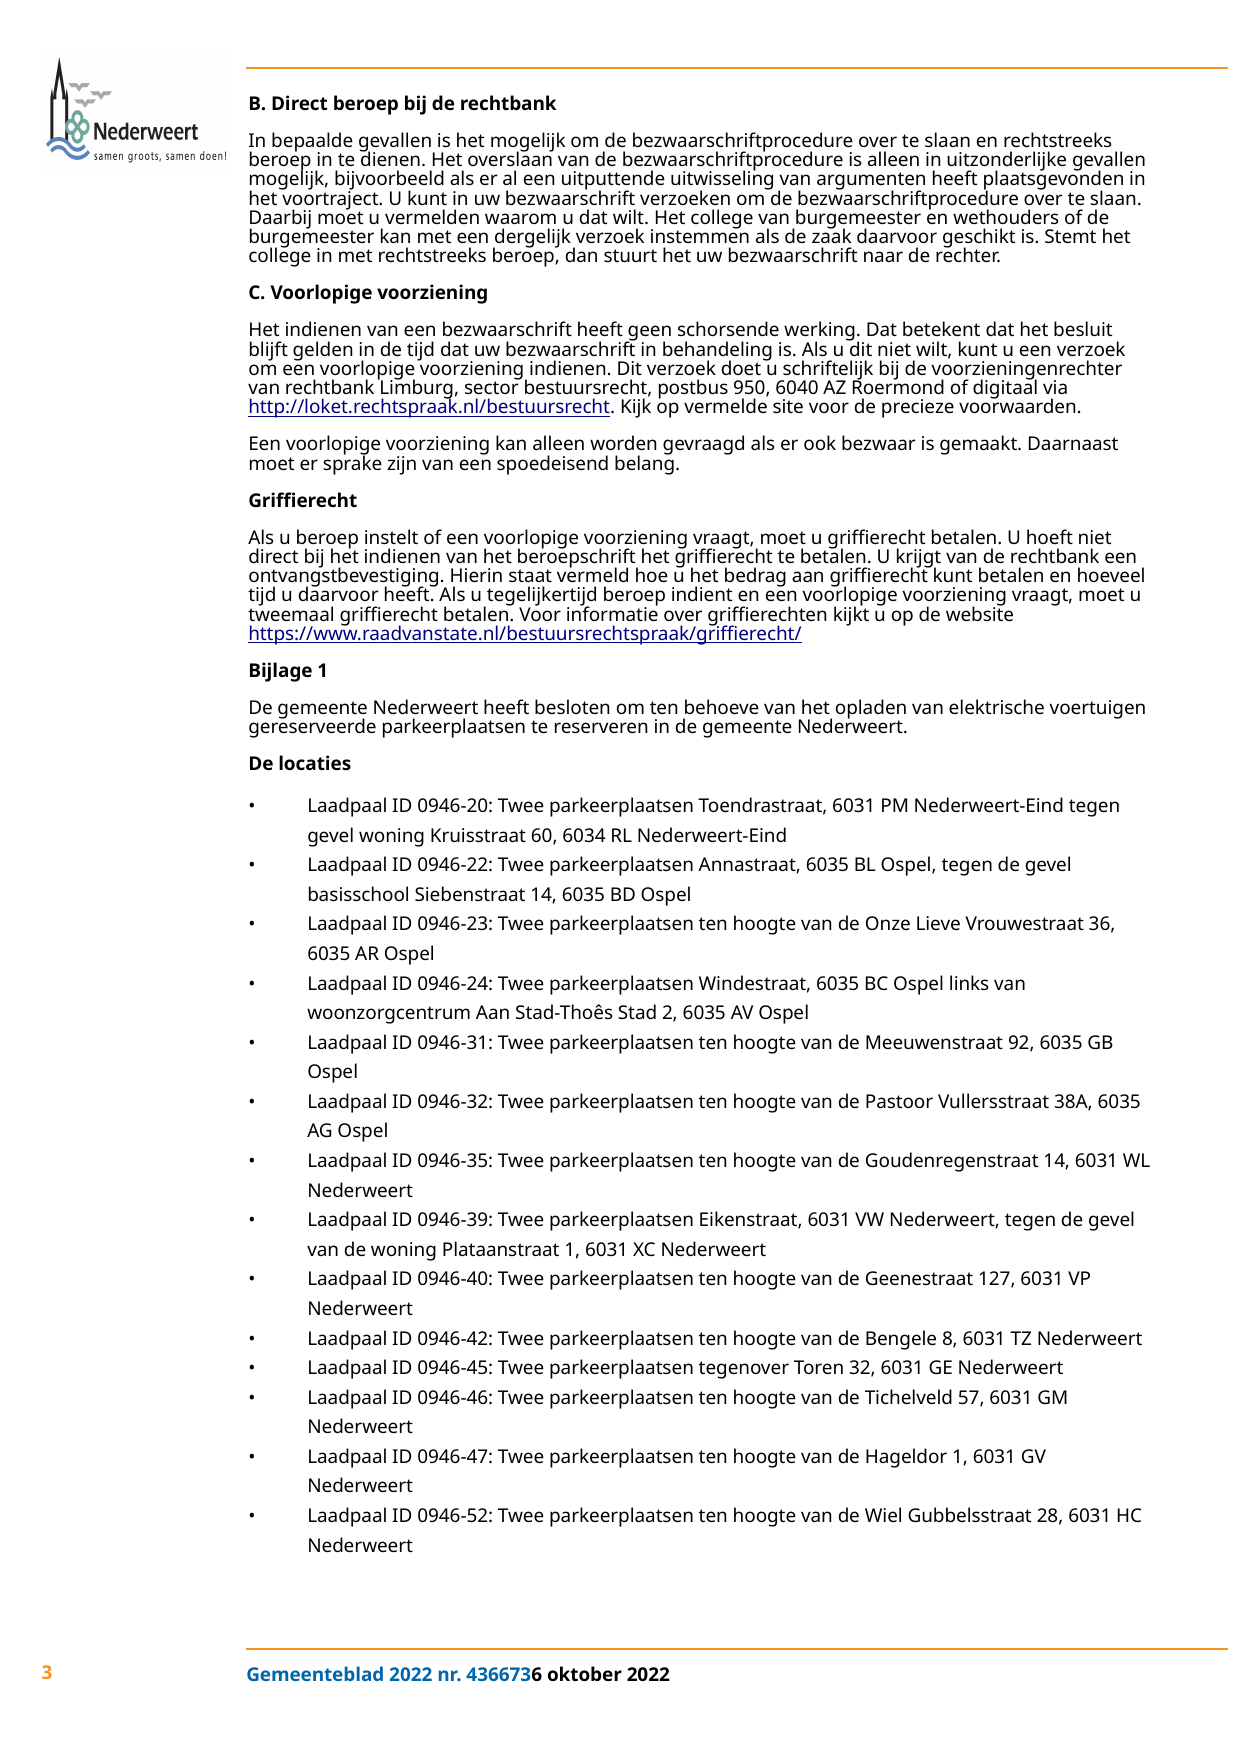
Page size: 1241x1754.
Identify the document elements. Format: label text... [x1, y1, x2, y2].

text C. Voorlopige voorziening [248, 284, 1152, 304]
list Laadpaal ID 0946-20: Twee parkeerplaatsen Toendrastraat, 6031 PM Nederweert-Eind tegen gevel woning Kruisstraat 60, 6034 RL Nederweert-Eind [248, 792, 1152, 847]
list Laadpaal ID 0946-24: Twee parkeerplaatsen Windestraat, 6035 BC Ospel links van woonzorgcentrum Aan Stad-Thoês Stad 2, 6035 AV Ospel [248, 970, 1152, 1025]
text In bepaalde gevallen is het mogelijk om de bezwaarschriftprocedure over te slaan en rechtstreeks beroep in te dienen. Het overslaan van de bezwaarschriftprocedure is alleen in uitzonderlijke gevallen mogelijk, bijvoorbeeld als er al een uitputtende uitwisseling van argumenten heeft plaatsgevonden in het voortraject. U kunt in uw bezwaarschrift verzoeken om de bezwaarschriftprocedure over te slaan. Daarbij moet u vermelden waarom u dat wilt. Het college van burgemeester en wethouders of de burgemeester kan met een dergelijk verzoek instemmen als de zaak daarvoor geschikt is. Stemt het college in met rechtstreeks beroep, dan stuurt het uw bezwaarschrift naar de rechter. [248, 132, 1152, 267]
list Laadpaal ID 0946-31: Twee parkeerplaatsen ten hoogte van de Meeuwenstraat 92, 6035 GB Ospel [248, 1029, 1152, 1084]
list Laadpaal ID 0946-52: Twee parkeerplaatsen ten hoogte van de Wiel Gubbelsstraat 28, 6031 HC Nederweert [248, 1502, 1152, 1557]
list Laadpaal ID 0946-22: Twee parkeerplaatsen Annastraat, 6035 BL Ospel, tegen de gevel basisschool Siebenstraat 14, 6035 BD Ospel [248, 851, 1152, 907]
picture [41, 47, 231, 172]
text De gemeente Nederweert heeft besloten om ten behoeve van het opladen van elektrische voertuigen gereserveerde parkeerplaatsen te reserveren in de gemeente Nederweert. [248, 699, 1152, 737]
text Het indienen van een bezwaarschrift heeft geen schorsende werking. Dat betekent dat het besluit blijft gelden in de tijd dat uw bezwaarschrift in behandeling is. Als u dit niet wilt, kunt u een verzoek om een voorlopige voorziening indienen. Dit verzoek doet u schriftelijk bij de voorzieningenrechter van rechtbank Limburg, sector bestuursrecht, postbus 950, 6040 AZ Roermond of digitaal via http://loket.rechtspraak.nl/bestuursrecht. Kijk op vermelde site voor de precieze voorwaarden. [248, 321, 1152, 418]
list Laadpaal ID 0946-45: Twee parkeerplaatsen tegenover Toren 32, 6031 GE Nederweert [248, 1354, 1152, 1380]
text B. Direct beroep bij de rechtbank [248, 95, 1152, 114]
list Laadpaal ID 0946-39: Twee parkeerplaatsen Eikenstraat, 6031 VW Nederweert, tegen de gevel van de woning Plataanstraat 1, 6031 XC Nederweert [248, 1206, 1152, 1262]
text De locaties [248, 755, 1152, 774]
list Laadpaal ID 0946-32: Twee parkeerplaatsen ten hoogte van de Pastoor Vullersstraat 38A, 6035 AG Ospel [248, 1088, 1152, 1143]
text Als u beroep instelt of een voorlopige voorziening vraagt, moet u griffierecht betalen. U hoeft niet direct bij het indienen van het beroepschrift het griffierecht te betalen. U krijgt van de rechtbank een ontvangstbevestiging. Hierin staat vermeld hoe u het bedrag aan griffierecht kunt betalen en hoeveel tijd u daarvoor heeft. Als u tegelijkertijd beroep indient en een voorlopige voorziening vraagt, moet u tweemaal griffierecht betalen. Voor informatie over griffierechten kijkt u op de website https://www.raadvanstate.nl/bestuursrechtspraak/griffierecht/ [248, 529, 1152, 644]
text Griffierecht [248, 492, 1152, 511]
list Laadpaal ID 0946-42: Twee parkeerplaatsen ten hoogte van de Bengele 8, 6031 TZ Nederweert [248, 1325, 1152, 1350]
list Laadpaal ID 0946-46: Twee parkeerplaatsen ten hoogte van de Tichelveld 57, 6031 GM Nederweert [248, 1384, 1152, 1439]
list Laadpaal ID 0946-35: Twee parkeerplaatsen ten hoogte van de Goudenregenstraat 14, 6031 WL Nederweert [248, 1147, 1152, 1202]
list Laadpaal ID 0946-47: Twee parkeerplaatsen ten hoogte van de Hageldor 1, 6031 GV Nederweert [248, 1443, 1152, 1498]
text Bijlage 1 [248, 662, 1152, 681]
list Laadpaal ID 0946-40: Twee parkeerplaatsen ten hoogte van de Geenestraat 127, 6031 VP Nederweert [248, 1266, 1152, 1321]
list Laadpaal ID 0946-23: Twee parkeerplaatsen ten hoogte van de Onze Lieve Vrouwestraat 36, 6035 AR Ospel [248, 911, 1152, 966]
text Een voorlopige voorziening kan alleen worden gevraagd als er ook bezwaar is gemaakt. Daarnaast moet er sprake zijn van een spoedeisend belang. [248, 435, 1152, 474]
